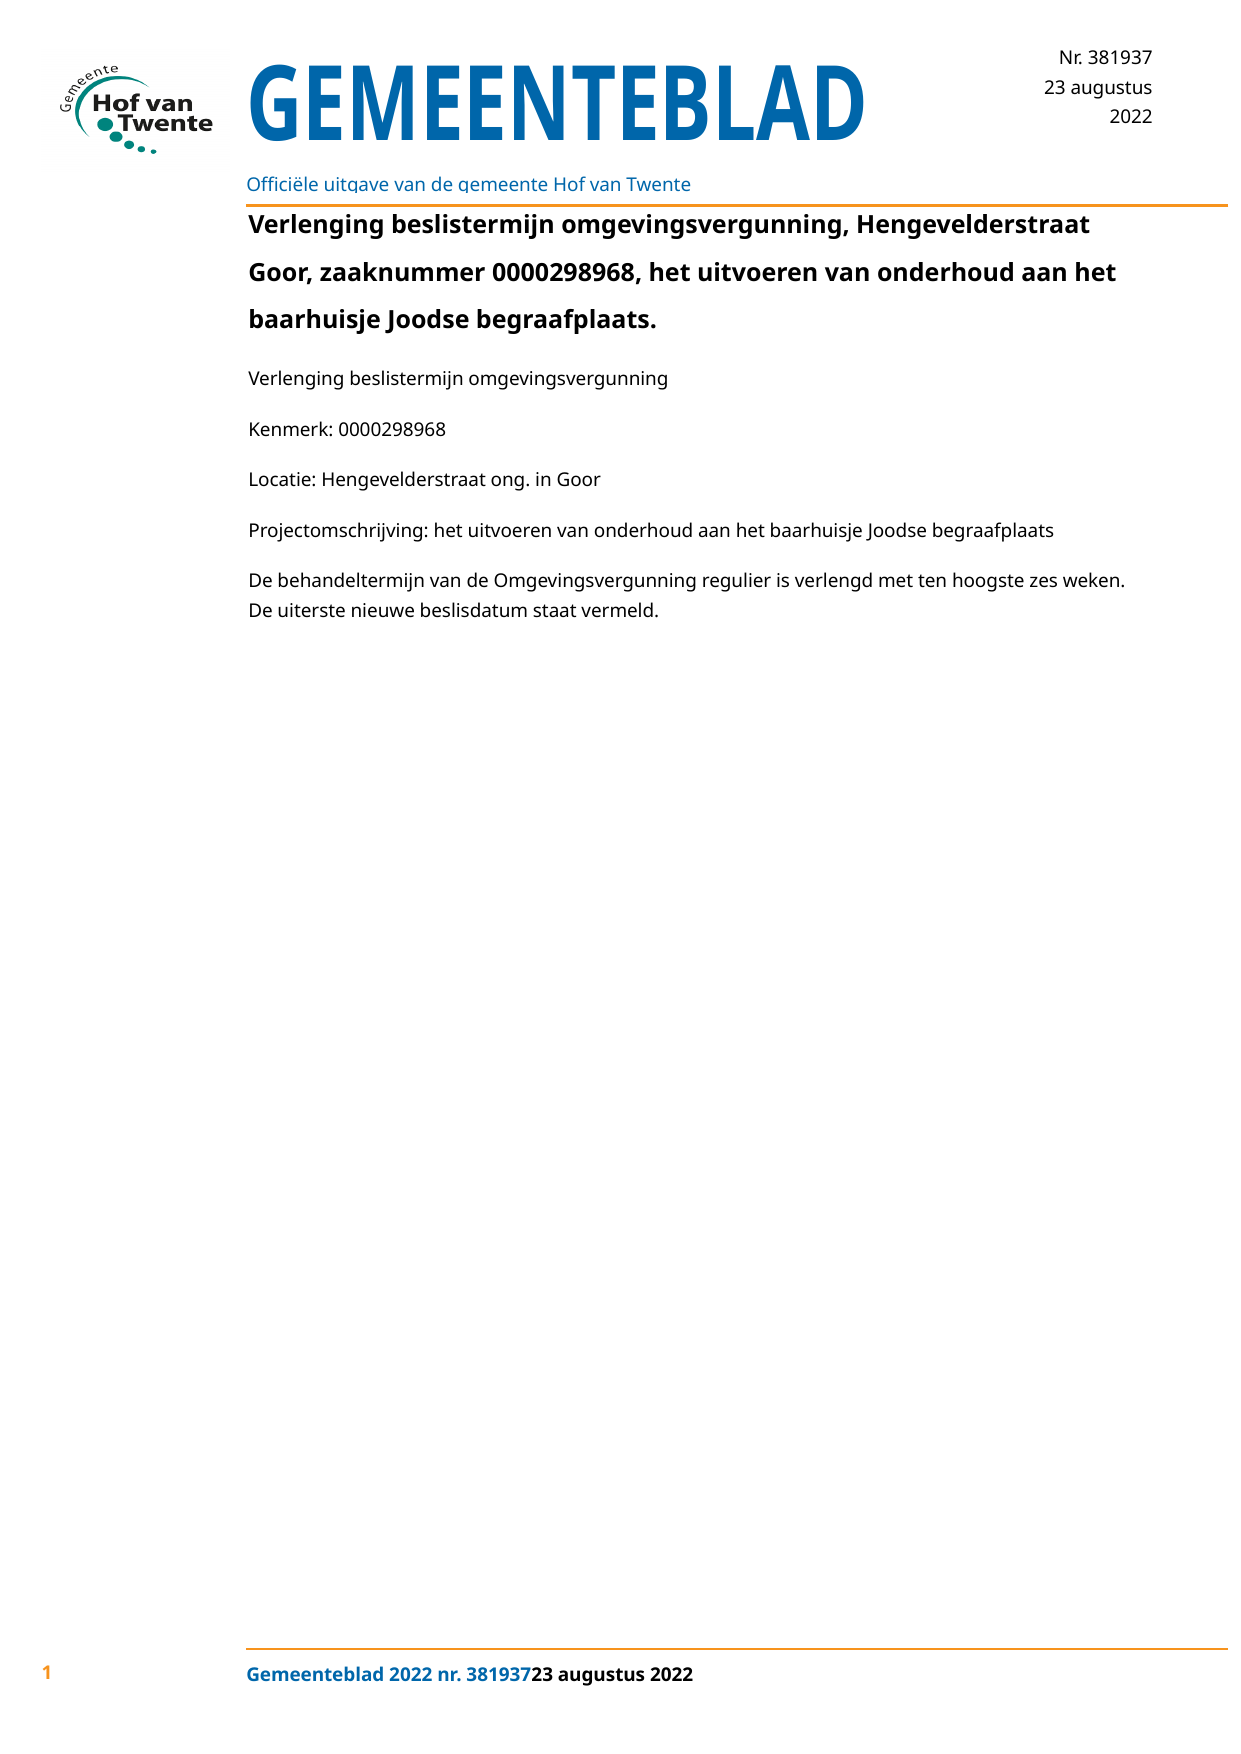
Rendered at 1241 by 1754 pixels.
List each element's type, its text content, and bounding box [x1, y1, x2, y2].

text Locatie: Hengevelderstraat ong. in Goor [248, 466, 1152, 492]
text De behandeltermijn van de Omgevingsvergunning regulier is verlengd met ten hoogste zes weken. De uiterste nieuwe beslisdatum staat vermeld. [248, 567, 1152, 622]
text Kenmerk: 0000298968 [248, 416, 1152, 442]
text Verlenging beslistermijn omgevingsvergunning, Hengevelderstraat Goor, zaaknummer 0000298968, het uitvoeren van onderhoud aan het baarhuisje Joodse begraafplaats. [248, 207, 1152, 336]
text Projectomschrijving: het uitvoeren van onderhoud aan het baarhuisje Joodse begraafplaats [248, 517, 1152, 542]
picture [41, 47, 231, 172]
text Verlenging beslistermijn omgevingsvergunning [248, 366, 1152, 391]
